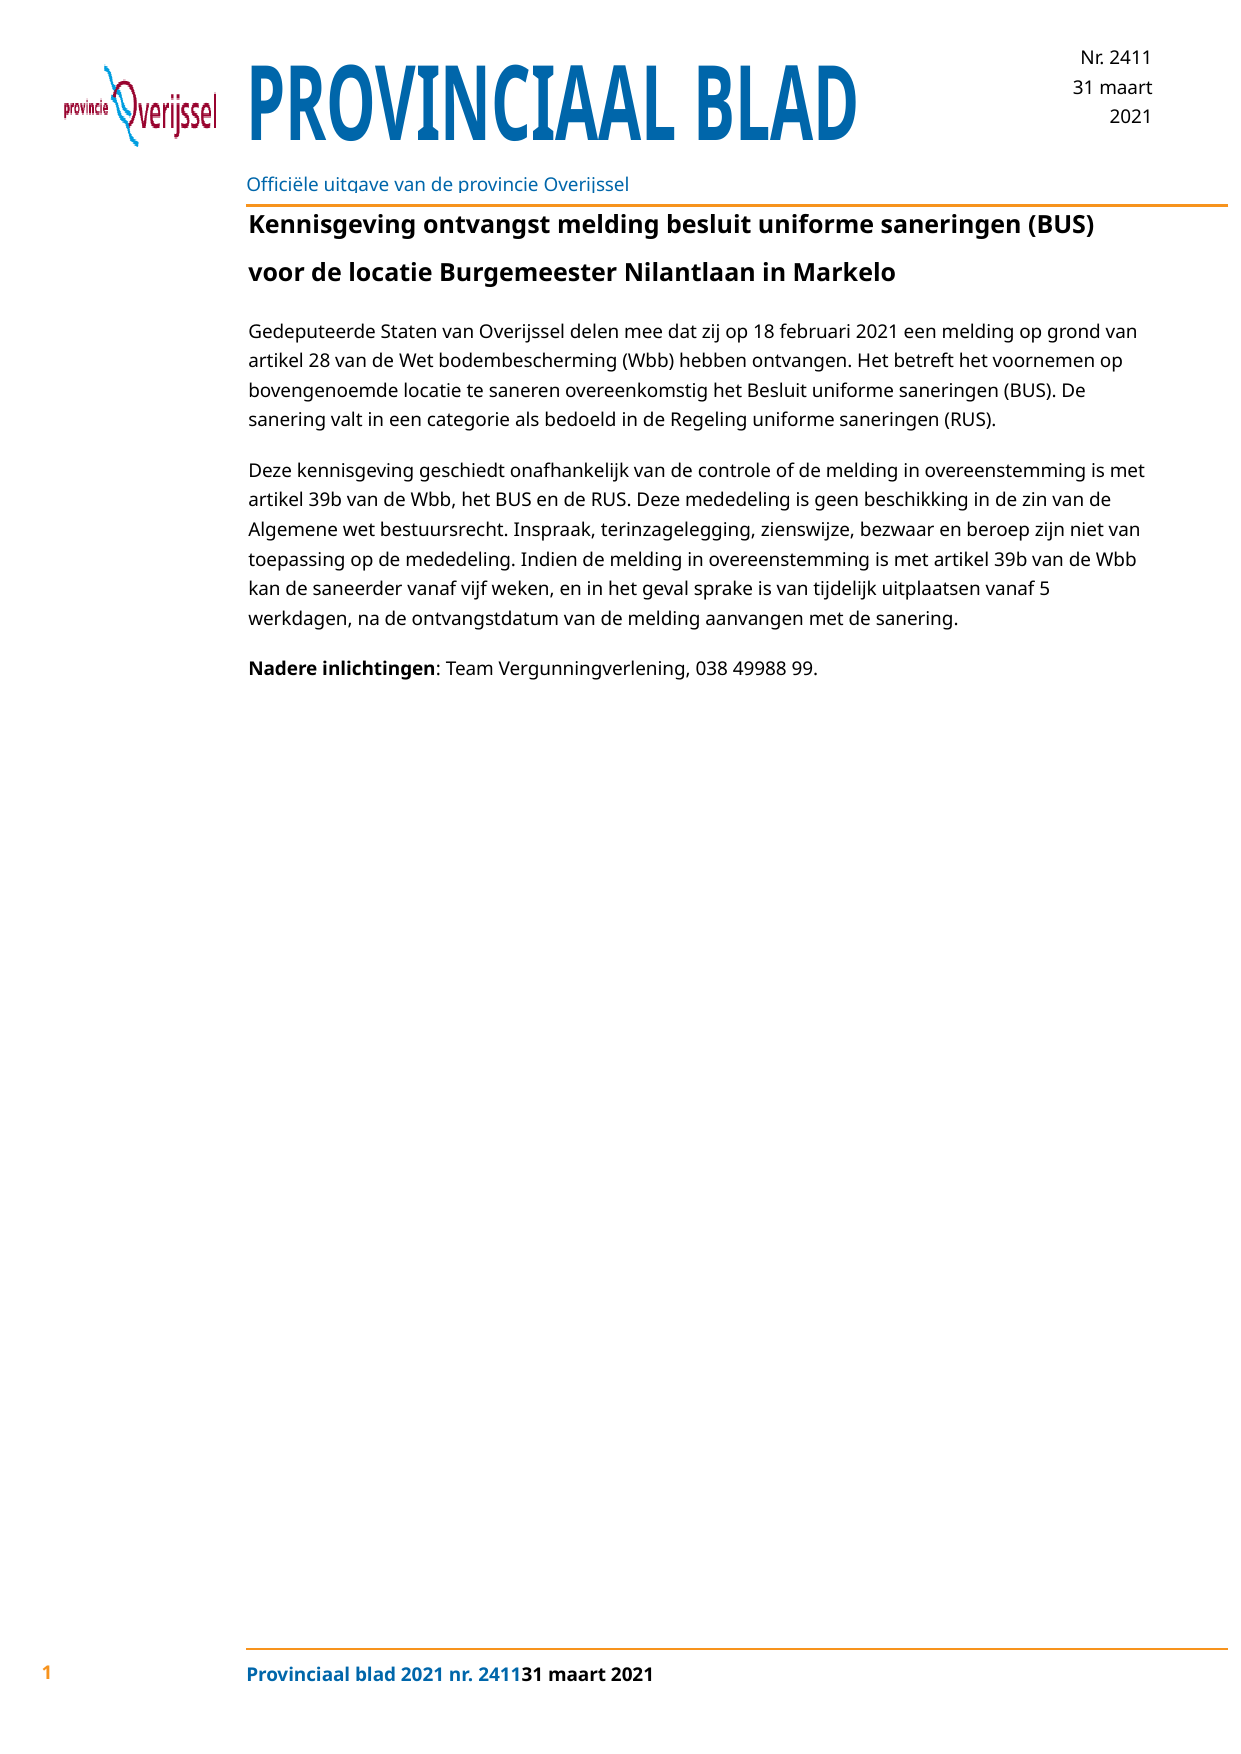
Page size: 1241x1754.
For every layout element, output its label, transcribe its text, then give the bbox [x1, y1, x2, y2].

text Deze kennisgeving geschiedt onafhankelijk van de controle of de melding in overeenstemming is met artikel 39b van de Wbb, het BUS en de RUS. Deze mededeling is geen beschikking in de zin van de Algemene wet bestuursrecht. Inspraak, terinzagelegging, zienswijze, bezwaar en beroep zijn niet van toepassing op de mededeling. Indien de melding in overeenstemming is met artikel 39b van de Wbb kan de saneerder vanaf vijf weken, en in het geval sprake is van tijdelijk uitplaatsen vanaf 5 werkdagen, na de ontvangstdatum van de melding aanvangen met de sanering. [248, 457, 1152, 631]
text Gedeputeerde Staten van Overijssel delen mee dat zij op 18 februari 2021 een melding op grond van artikel 28 van de Wet bodembescherming (Wbb) hebben ontvangen. Het betreft het voornemen op bovengenoemde locatie te saneren overeenkomstig het Besluit uniforme saneringen (BUS). De sanering valt in een categorie als bedoeld in de Regeling uniforme saneringen (RUS). [248, 318, 1152, 432]
picture [41, 47, 231, 172]
text Kennisgeving ontvangst melding besluit uniforme saneringen (BUS) voor de locatie Burgemeester Nilantlaan in Markelo [248, 207, 1152, 288]
text Nadere inlichtingen: Team Vergunningverlening, 038 49988 99. [248, 655, 1152, 681]
